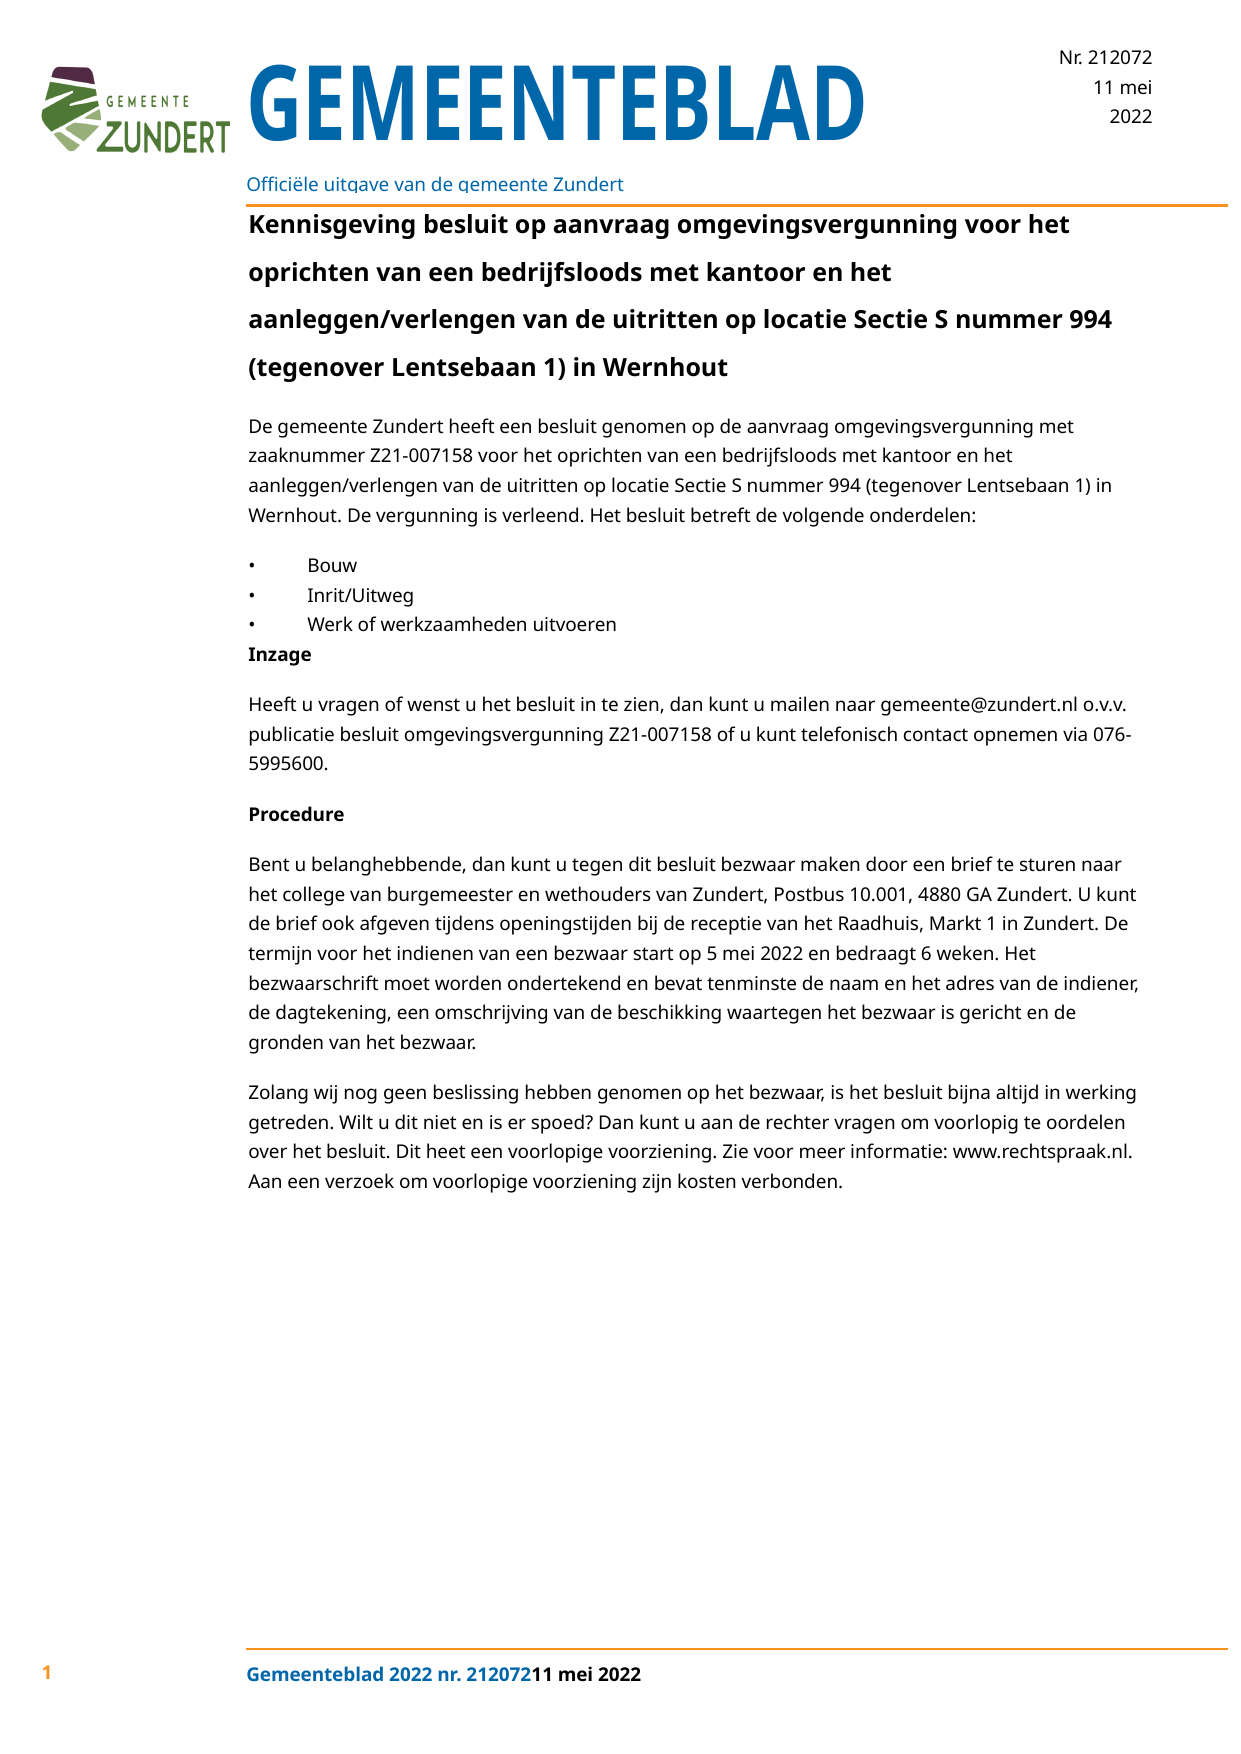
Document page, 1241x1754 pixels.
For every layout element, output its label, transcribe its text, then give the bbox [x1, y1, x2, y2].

text De gemeente Zundert heeft een besluit genomen op de aanvraag omgevingsvergunning met zaaknummer Z21-007158 voor het oprichten van een bedrijfsloods met kantoor en het aanleggen/verlengen van de uitritten op locatie Sectie S nummer 994 (tegenover Lentsebaan 1) in Wernhout. De vergunning is verleend. Het besluit betreft de volgende onderdelen: [248, 413, 1152, 528]
text Kennisgeving besluit op aanvraag omgevingsvergunning voor het oprichten van een bedrijfsloods met kantoor en het aanleggen/verlengen van de uitritten op locatie Sectie S nummer 994 (tegenover Lentsebaan 1) in Wernhout [248, 207, 1152, 384]
list Inrit/Uitweg [248, 582, 1152, 608]
list Werk of werkzaamheden uitvoeren [248, 611, 1152, 637]
text Procedure [248, 801, 1152, 827]
text Bent u belanghebbende, dan kunt u tegen dit besluit bezwaar maken door een brief te sturen naar het college van burgemeester en wethouders van Zundert, Postbus 10.001, 4880 GA Zundert. U kunt de brief ook afgeven tijdens openingstijden bij de receptie van het Raadhuis, Markt 1 in Zundert. De termijn voor het indienen van een bezwaar start op 5 mei 2022 en bedraagt 6 weken. Het bezwaarschrift moet worden ondertekend en bevat tenminste de naam en het adres van de indiener, de dagtekening, een omschrijving van de beschikking waartegen het bezwaar is gericht en de gronden van het bezwaar. [248, 851, 1152, 1055]
text Zolang wij nog geen beslissing hebben genomen op het bezwaar, is het besluit bijna altijd in werking getreden. Wilt u dit niet en is er spoed? Dan kunt u aan de rechter vragen om voorlopig te oordelen over het besluit. Dit heet een voorlopige voorziening. Zie voor meer informatie: www.rechtspraak.nl. Aan een verzoek om voorlopige voorziening zijn kosten verbonden. [248, 1079, 1152, 1194]
text Heeft u vragen of wenst u het besluit in te zien, dan kunt u mailen naar gemeente@zundert.nl o.v.v. publicatie besluit omgevingsvergunning Z21-007158 of u kunt telefonisch contact opnemen via 076-5995600. [248, 691, 1152, 776]
picture [41, 47, 231, 172]
list Bouw [248, 552, 1152, 578]
text Inzage [248, 641, 1152, 667]
